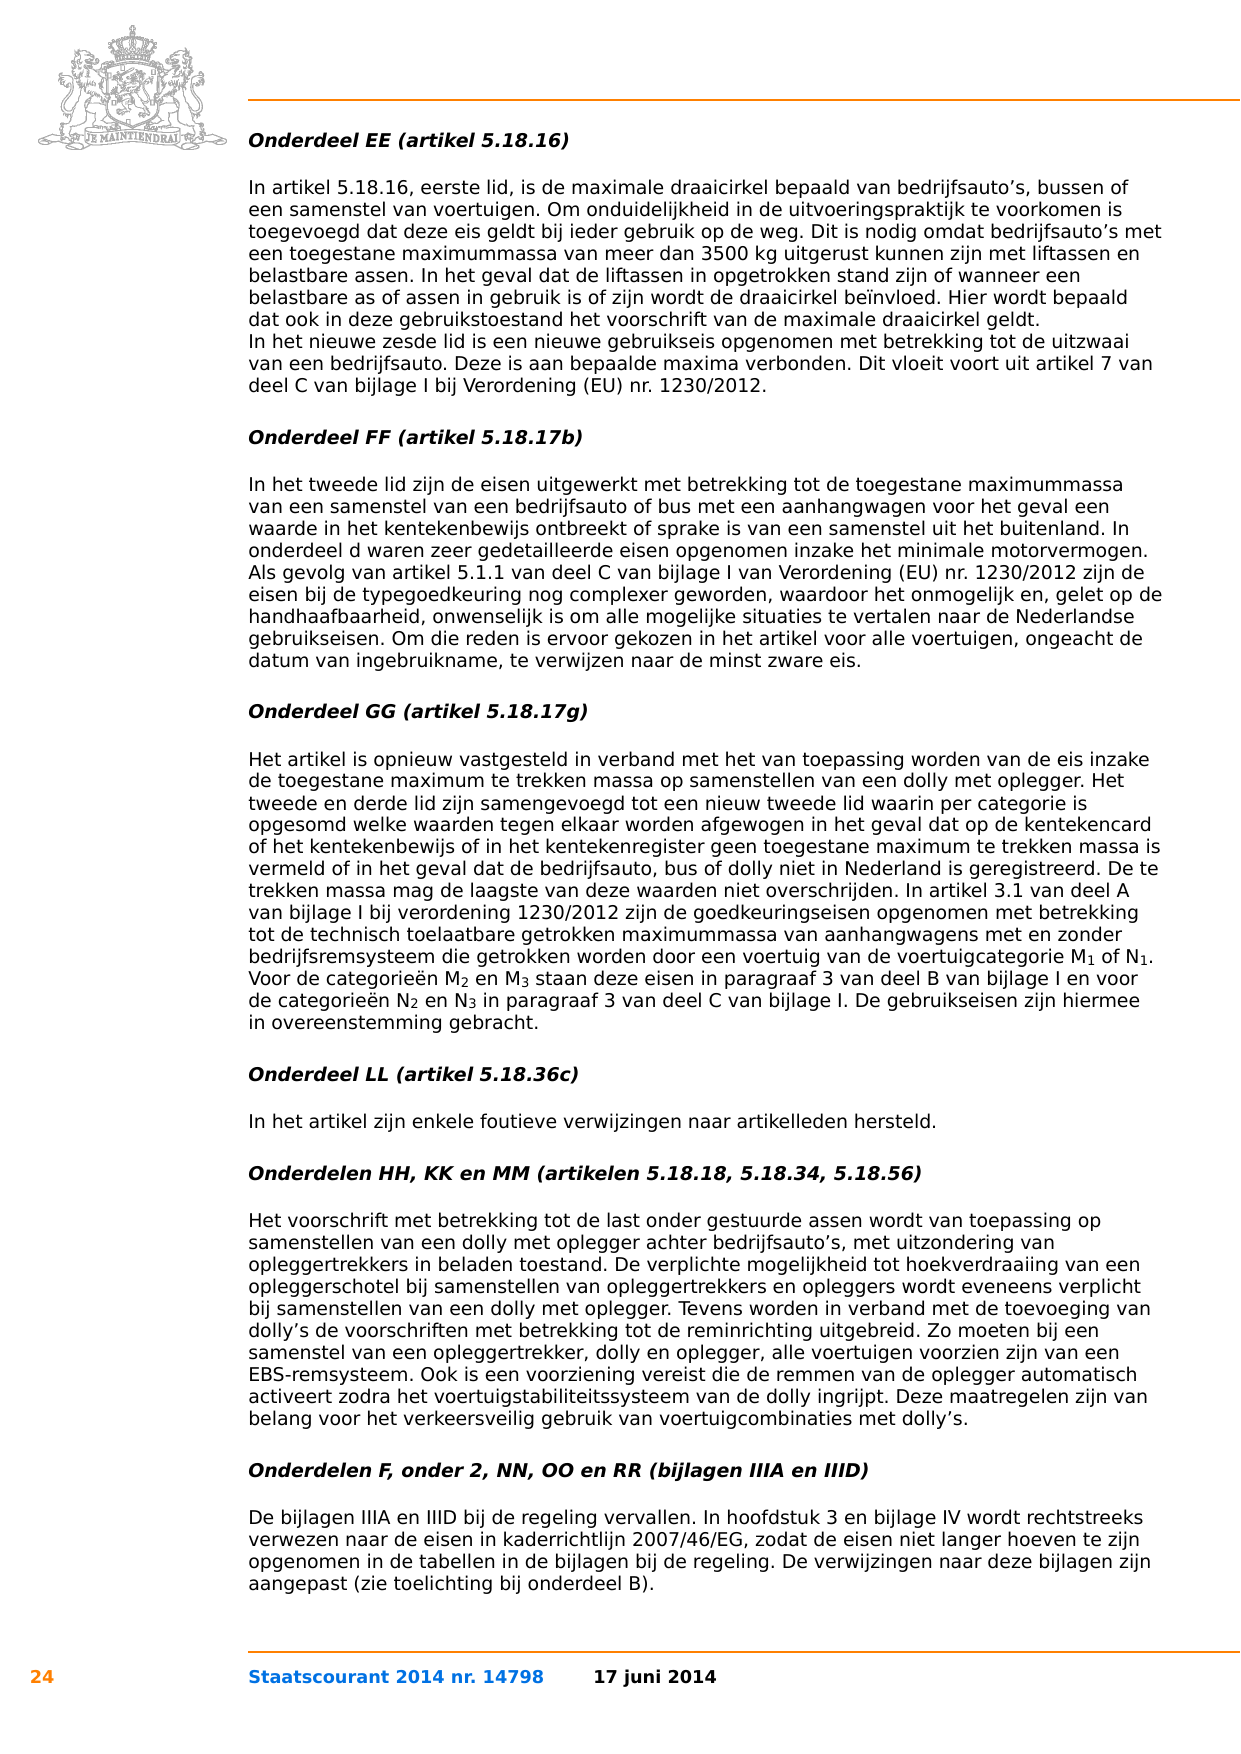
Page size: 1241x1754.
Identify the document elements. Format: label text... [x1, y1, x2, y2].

subtitle Onderdeel FF (artikel 5.18.17b) [248, 427, 1163, 449]
text In artikel 5.18.16, eerste lid, is de maximale draaicirkel bepaald van bedrijfsauto’s, bussen of een samenstel van voertuigen. Om onduidelijkheid in de uitvoeringspraktijk te voorkomen is toegevoegd dat deze eis geldt bij ieder gebruik op de weg. Dit is nodig omdat bedrijfsauto’s met een toegestane maximummassa van meer dan 3500 kg uitgerust kunnen zijn met liftassen en belastbare assen. In het geval dat de liftassen in opgetrokken stand zijn of wanneer een belastbare as of assen in gebruik is of zijn wordt de draaicirkel beïnvloed. Hier wordt bepaald dat ook in deze gebruikstoestand het voorschrift van de maximale draaicirkel geldt. [248, 177, 1163, 331]
picture [38, 25, 227, 150]
subtitle Onderdeel EE (artikel 5.18.16) [248, 130, 1163, 152]
text In het tweede lid zijn de eisen uitgewerkt met betrekking tot de toegestane maximummassa van een samenstel van een bedrijfsauto of bus met een aanhangwagen voor het geval een waarde in het kentekenbewijs ontbreekt of sprake is van een samenstel uit het buitenland. In onderdeel d waren zeer gedetailleerde eisen opgenomen inzake het minimale motorvermogen. Als gevolg van artikel 5.1.1 van deel C van bijlage I van Verordening (EU) nr. 1230/2012 zijn de eisen bij de typegoedkeuring nog complexer geworden, waardoor het onmogelijk en, gelet op de handhaafbaarheid, onwenselijk is om alle mogelijke situaties te vertalen naar de Nederlandse gebruikseisen. Om die reden is ervoor gekozen in het artikel voor alle voertuigen, ongeacht de datum van ingebruikname, te verwijzen naar de minst zware eis. [248, 474, 1163, 671]
text Het voorschrift met betrekking tot de last onder gestuurde assen wordt van toepassing op samenstellen van een dolly met oplegger achter bedrijfsauto’s, met uitzondering van opleggertrekkers in beladen toestand. De verplichte mogelijkheid tot hoekverdraaiing van een opleggerschotel bij samenstellen van opleggertrekkers en opleggers wordt eveneens verplicht bij samenstellen van een dolly met oplegger. Tevens worden in verband met de toevoeging van dolly’s de voorschriften met betrekking tot de reminrichting uitgebreid. Zo moeten bij een samenstel van een opleggertrekker, dolly en oplegger, alle voertuigen voorzien zijn van een EBS-remsysteem. Ook is een voorziening vereist die de remmen van de oplegger automatisch activeert zodra het voertuigstabiliteitssysteem van de dolly ingrijpt. Deze maatregelen zijn van belang voor het verkeersveilig gebruik van voertuigcombinaties met dolly’s. [248, 1210, 1163, 1430]
subtitle Onderdeel LL (artikel 5.18.36c) [248, 1064, 1163, 1086]
text In het artikel zijn enkele foutieve verwijzingen naar artikelleden hersteld. [248, 1111, 1163, 1133]
text De bijlagen IIIA en IIID bij de regeling vervallen. In hoofdstuk 3 en bijlage IV wordt rechtstreeks verwezen naar de eisen in kaderrichtlijn 2007/46/EG, zodat de eisen niet langer hoeven te zijn opgenomen in de tabellen in de bijlagen bij de regeling. De verwijzingen naar deze bijlagen zijn aangepast (zie toelichting bij onderdeel B). [248, 1507, 1163, 1595]
text Het artikel is opnieuw vastgesteld in verband met het van toepassing worden van de eis inzake de toegestane maximum te trekken massa op samenstellen van een dolly met oplegger. Het tweede en derde lid zijn samengevoegd tot een nieuw tweede lid waarin per categorie is opgesomd welke waarden tegen elkaar worden afgewogen in het geval dat op de kentekencard of het kentekenbewijs of in het kentekenregister geen toegestane maximum te trekken massa is vermeld of in het geval dat de bedrijfsauto, bus of dolly niet in Nederland is geregistreerd. De te trekken massa mag de laagste van deze waarden niet overschrijden. In artikel 3.1 van deel A van bijlage I bij verordening 1230/2012 zijn de goedkeuringseisen opgenomen met betrekking tot de technisch toelaatbare getrokken maximummassa van aanhangwagens met en zonder bedrijfsremsysteem die getrokken worden door een voertuig van de voertuigcategorie M1 of N1. Voor de categorieën M2 en M3 staan deze eisen in paragraaf 3 van deel B van bijlage I en voor de categorieën N2 en N3 in paragraaf 3 van deel C van bijlage I. De gebruikseisen zijn hiermee in overeenstemming gebracht. [248, 748, 1163, 1034]
subtitle Onderdeel GG (artikel 5.18.17g) [248, 701, 1163, 723]
text In het nieuwe zesde lid is een nieuwe gebruikseis opgenomen met betrekking tot de uitzwaai van een bedrijfsauto. Deze is aan bepaalde maxima verbonden. Dit vloeit voort uit artikel 7 van deel C van bijlage I bij Verordening (EU) nr. 1230/2012. [248, 331, 1163, 397]
subtitle Onderdelen HH, KK en MM (artikelen 5.18.18, 5.18.34, 5.18.56) [248, 1163, 1163, 1185]
subtitle Onderdelen F, onder 2, NN, OO en RR (bijlagen IIIA en IIID) [248, 1460, 1163, 1482]
